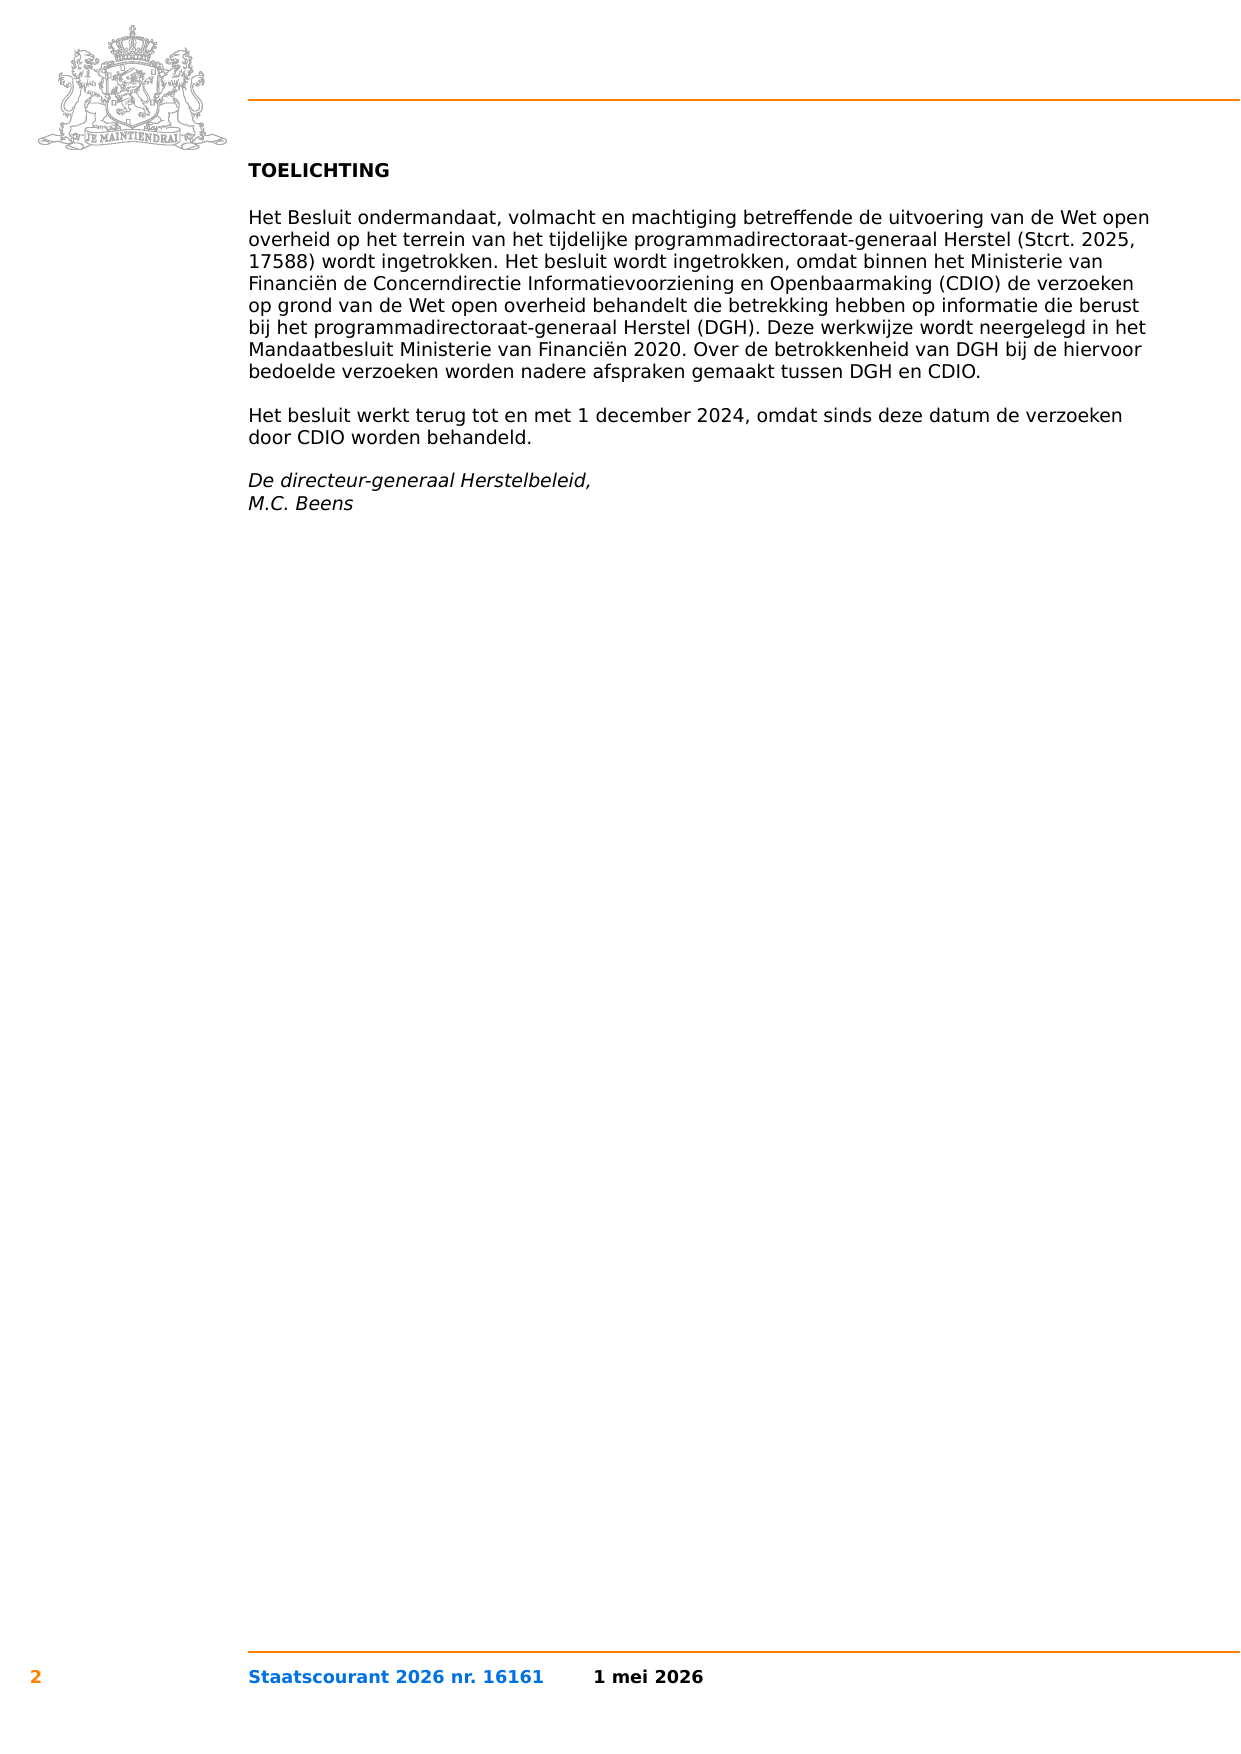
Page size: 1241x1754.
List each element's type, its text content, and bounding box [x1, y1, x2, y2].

subtitle TOELICHTING [248, 160, 1163, 182]
text Het Besluit ondermandaat, volmacht en machtiging betreffende de uitvoering van de Wet open overheid op het terrein van het tijdelijke programmadirectoraat-generaal Herstel (Stcrt. 2025, 17588) wordt ingetrokken. Het besluit wordt ingetrokken, omdat binnen het Ministerie van Financiën de Concerndirectie Informatievoorziening en Openbaarmaking (CDIO) de verzoeken op grond van de Wet open overheid behandelt die betrekking hebben op informatie die berust bij het programmadirectoraat-generaal Herstel (DGH). Deze werkwijze wordt neergelegd in het Mandaatbesluit Ministerie van Financiën 2020. Over de betrokkenheid van DGH bij de hiervoor bedoelde verzoeken worden nadere afspraken gemaakt tussen DGH en CDIO. [248, 207, 1163, 383]
text Het besluit werkt terug tot en met 1 december 2024, omdat sinds deze datum de verzoeken door CDIO worden behandeld. [248, 404, 1163, 448]
text De directeur-generaal Herstelbeleid, M.C. Beens [248, 470, 1163, 514]
picture [38, 25, 227, 150]
